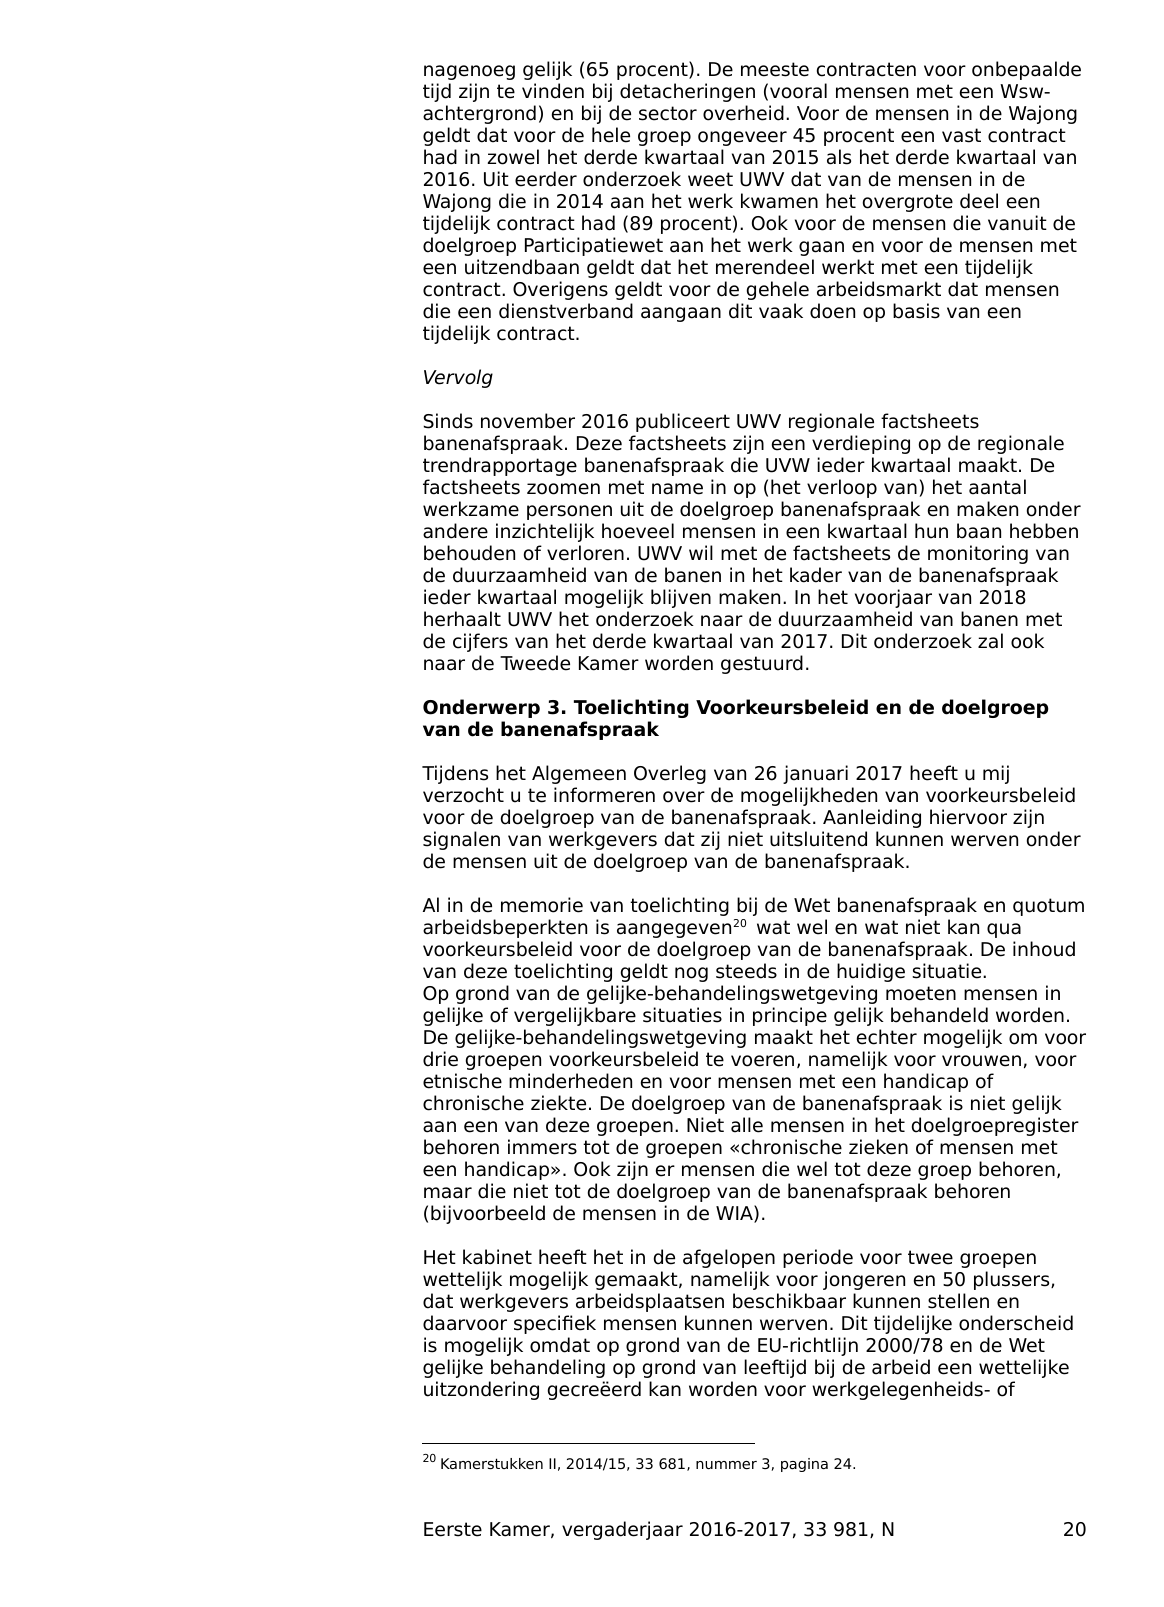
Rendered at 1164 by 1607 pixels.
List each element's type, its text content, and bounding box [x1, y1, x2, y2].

subtitle Vervolg [422, 367, 1087, 389]
subtitle Onderwerp 3. Toelichting Voorkeursbeleid en de doelgroep van de banenafspraak [422, 697, 1087, 741]
text Al in de memorie van toelichting bij de Wet banenafspraak en quotum arbeidsbeperkten is aangegeven wat wel en wat niet kan qua voorkeursbeleid voor de doelgroep van de banenafspraak. De inhoud van deze toelichting geldt nog steeds in de huidige situatie. [422, 895, 1087, 983]
text Tijdens het Algemeen Overleg van 26 januari 2017 heeft u mij verzocht u te informeren over de mogelijkheden van voorkeursbeleid voor de doelgroep van de banenafspraak. Aanleiding hiervoor zijn signalen van werkgevers dat zij niet uitsluitend kunnen werven onder de mensen uit de doelgroep van de banenafspraak. [422, 763, 1087, 873]
text Het kabinet heeft het in de afgelopen periode voor twee groepen wettelijk mogelijk gemaakt, namelijk voor jongeren en 50 plussers, dat werkgevers arbeidsplaatsen beschikbaar kunnen stellen en daarvoor specifiek mensen kunnen werven. Dit tijdelijke onderscheid is mogelijk omdat op grond van de EU-richtlijn 2000/78 en de Wet gelijke behandeling op grond van leeftijd bij de arbeid een wettelijke uitzondering gecreëerd kan worden voor werkgelegenheids- of [422, 1247, 1087, 1401]
text Sinds november 2016 publiceert UWV regionale factsheets banenafspraak. Deze factsheets zijn een verdieping op de regionale trendrapportage banenafspraak die UVW ieder kwartaal maakt. De factsheets zoomen met name in op (het verloop van) het aantal werkzame personen uit de doelgroep banenafspraak en maken onder andere inzichtelijk hoeveel mensen in een kwartaal hun baan hebben behouden of verloren. UWV wil met de factsheets de monitoring van de duurzaamheid van de banen in het kader van de banenafspraak ieder kwartaal mogelijk blijven maken. In het voorjaar van 2018 herhaalt UWV het onderzoek naar de duurzaamheid van banen met de cijfers van het derde kwartaal van 2017. Dit onderzoek zal ook naar de Tweede Kamer worden gestuurd. [422, 411, 1087, 675]
text nagenoeg gelijk (65 procent). De meeste contracten voor onbepaalde tijd zijn te vinden bij detacheringen (vooral mensen met een Wsw-achtergrond) en bij de sector overheid. Voor de mensen in de Wajong geldt dat voor de hele groep ongeveer 45 procent een vast contract had in zowel het derde kwartaal van 2015 als het derde kwartaal van 2016. Uit eerder onderzoek weet UWV dat van de mensen in de Wajong die in 2014 aan het werk kwamen het overgrote deel een tijdelijk contract had (89 procent). Ook voor de mensen die vanuit de doelgroep Participatiewet aan het werk gaan en voor de mensen met een uitzendbaan geldt dat het merendeel werkt met een tijdelijk contract. Overigens geldt voor de gehele arbeidsmarkt dat mensen die een dienstverband aangaan dit vaak doen op basis van een tijdelijk contract. [422, 59, 1087, 345]
text Kamerstukken II, 2014/15, 33 681, nummer 3, pagina 24. [422, 1452, 1087, 1474]
text Op grond van de gelijke-behandelingswetgeving moeten mensen in gelijke of vergelijkbare situaties in principe gelijk behandeld worden. De gelijke-behandelingswetgeving maakt het echter mogelijk om voor drie groepen voorkeursbeleid te voeren, namelijk voor vrouwen, voor etnische minderheden en voor mensen met een handicap of chronische ziekte. De doelgroep van de banenafspraak is niet gelijk aan een van deze groepen. Niet alle mensen in het doelgroepregister behoren immers tot de groepen «chronische zieken of mensen met een handicap». Ook zijn er mensen die wel tot deze groep behoren, maar die niet tot de doelgroep van de banenafspraak behoren (bijvoorbeeld de mensen in de WIA). [422, 983, 1087, 1225]
